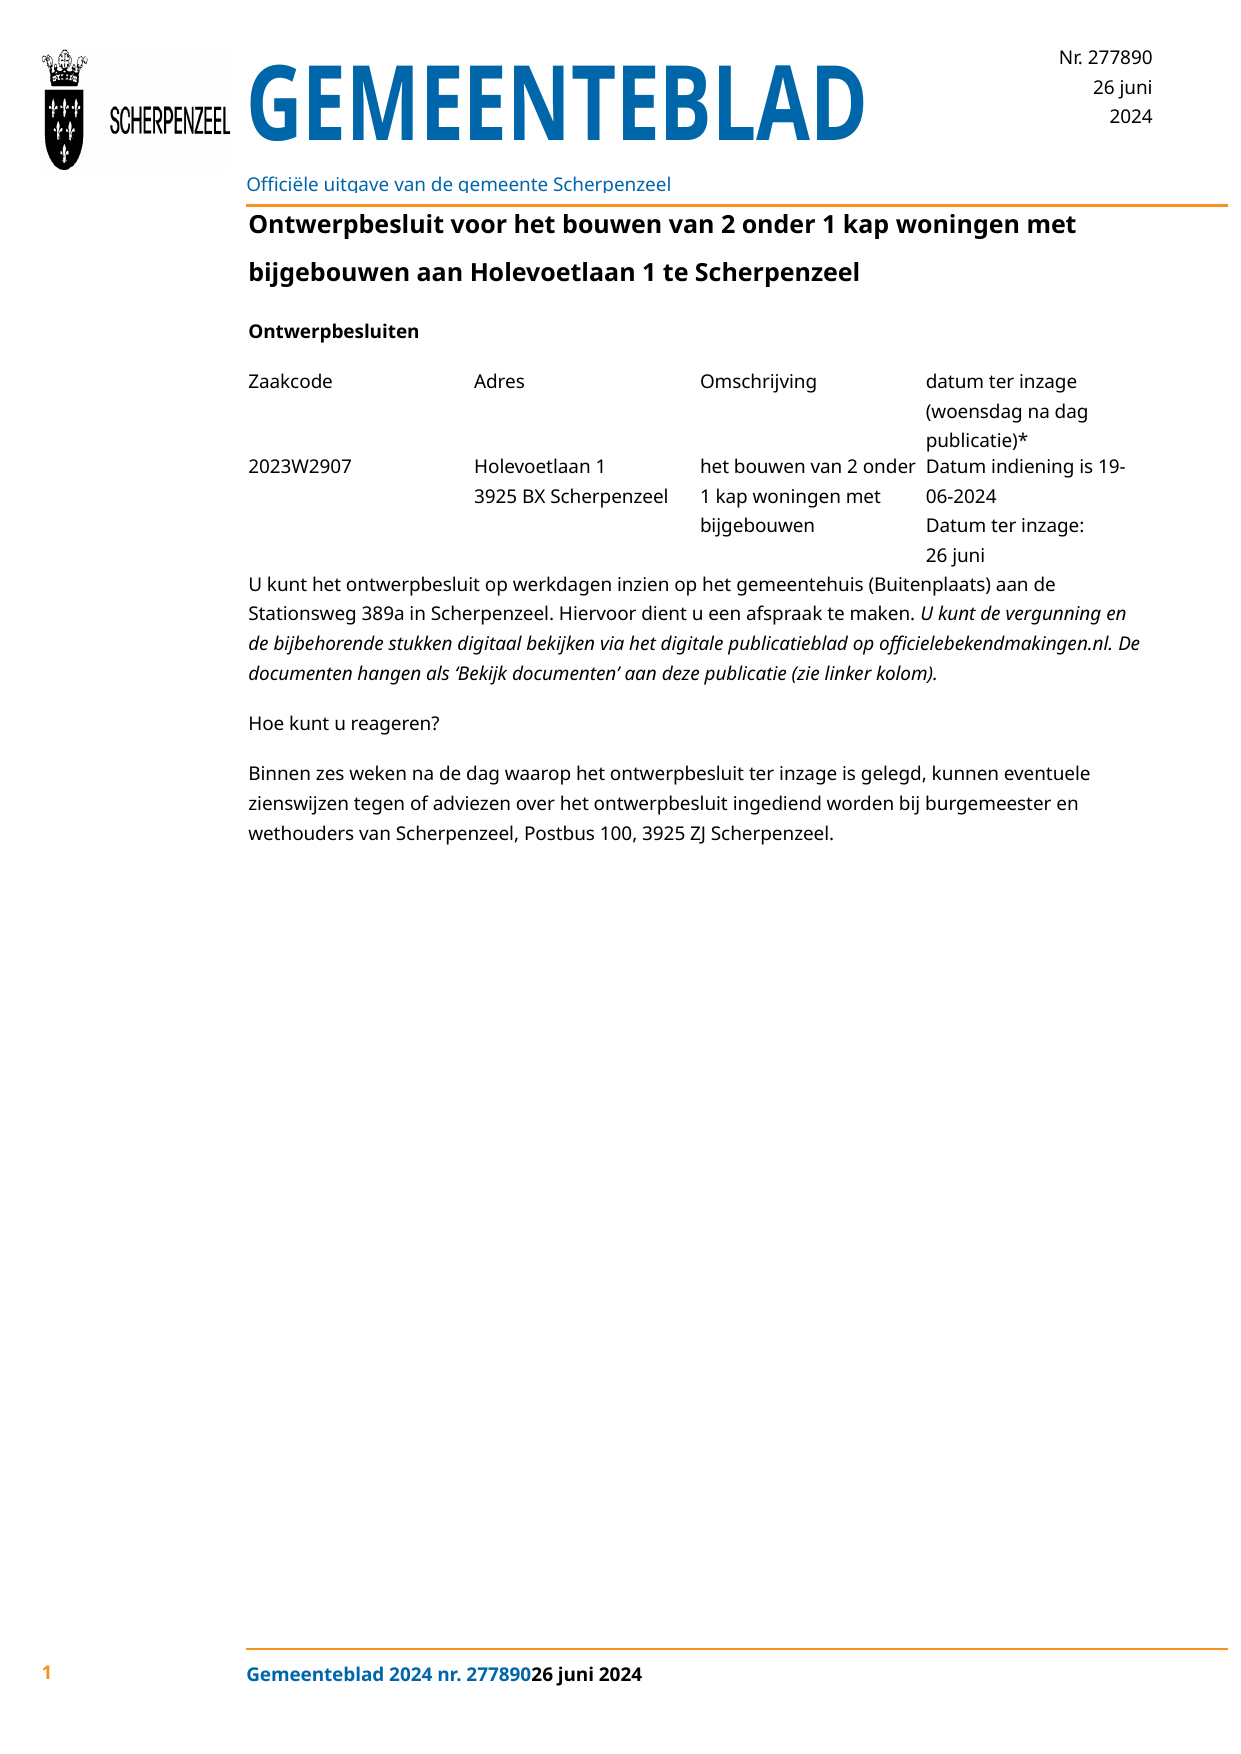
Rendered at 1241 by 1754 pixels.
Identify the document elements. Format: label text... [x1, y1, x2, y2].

table_cell Holevoetlaan 1 3925 BX Scherpenzeel [474, 453, 700, 568]
picture [41, 47, 231, 172]
text Hoe kunt u reageren? [248, 710, 1152, 736]
text Binnen zes weken na de dag waarop het ontwerpbesluit ter inzage is gelegd, kunnen eventuele zienswijzen tegen of adviezen over het ontwerpbesluit ingediend worden bij burgemeester en wethouders van Scherpenzeel, Postbus 100, 3925 ZJ Scherpenzeel. [248, 761, 1152, 846]
table_cell Datum indiening is 19-06-2024 Datum ter inzage: 26 juni [926, 453, 1152, 568]
table_header datum ter inzage (woensdag na dag publicatie)* [926, 369, 1152, 453]
table_header Adres [474, 369, 700, 453]
table_header Omschrijving [700, 369, 926, 453]
table_cell het bouwen van 2 onder 1 kap woningen met bijgebouwen [700, 453, 926, 568]
table_cell 2023W2907 [248, 453, 474, 568]
table_header Zaakcode [248, 369, 474, 453]
text Ontwerpbesluiten [248, 318, 1152, 344]
text U kunt het ontwerpbesluit op werkdagen inzien op het gemeentehuis (Buitenplaats) aan de Stationsweg 389a in Scherpenzeel. Hiervoor dient u een afspraak te maken. U kunt de vergunning en de bijbehorende stukken digitaal bekijken via het digitale publicatieblad op officielebekendmakingen.nl. De documenten hangen als ‘Bekijk documenten’ aan deze publicatie (zie linker kolom). [248, 571, 1152, 686]
text Ontwerpbesluit voor het bouwen van 2 onder 1 kap woningen met bijgebouwen aan Holevoetlaan 1 te Scherpenzeel [248, 207, 1152, 288]
